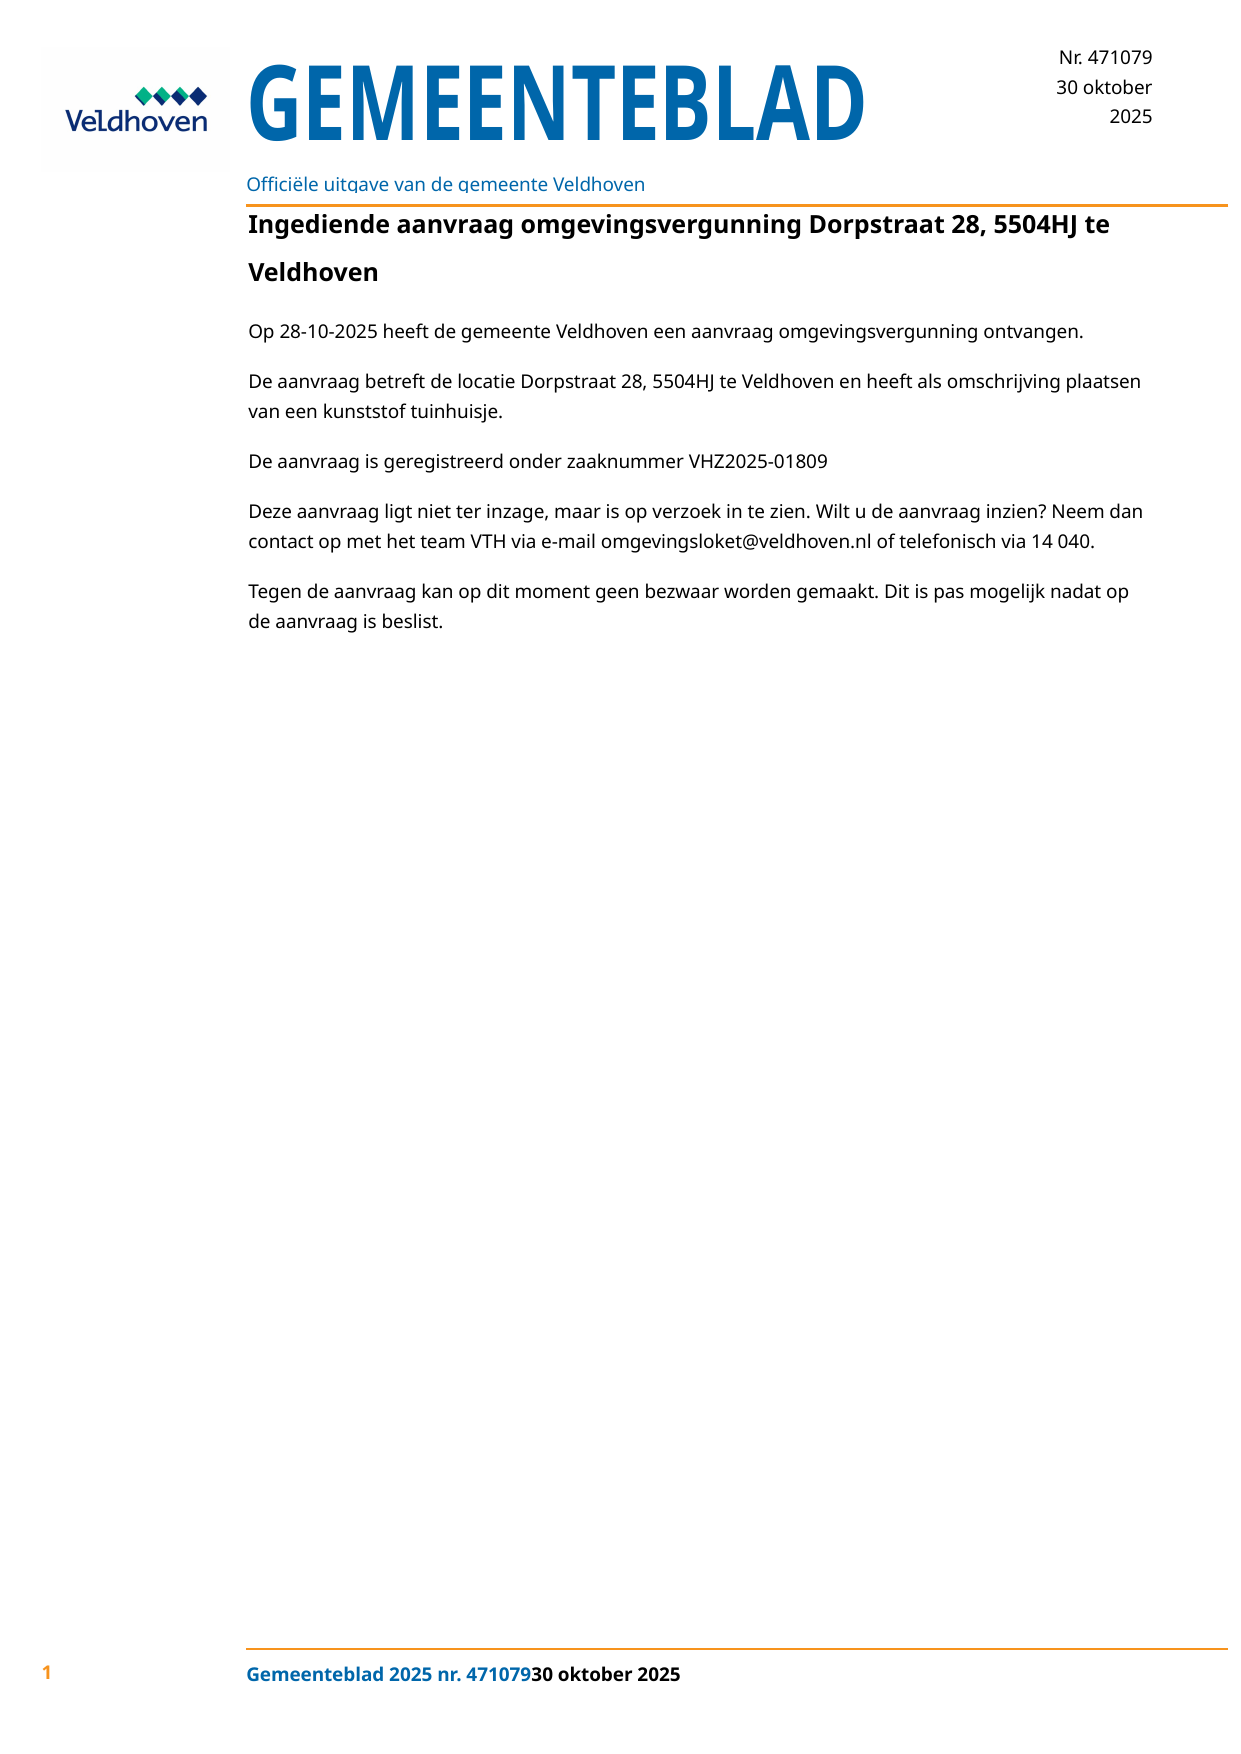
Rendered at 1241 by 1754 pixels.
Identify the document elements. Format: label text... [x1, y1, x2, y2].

text Ingediende aanvraag omgevingsvergunning Dorpstraat 28, 5504HJ te Veldhoven [248, 207, 1152, 288]
picture [41, 47, 231, 172]
text Deze aanvraag ligt niet ter inzage, maar is op verzoek in te zien. Wilt u de aanvraag inzien? Neem dan contact op met het team VTH via e-mail omgevingsloket@veldhoven.nl of telefonisch via 14 040. [248, 499, 1152, 554]
text Op 28-10-2025 heeft de gemeente Veldhoven een aanvraag omgevingsvergunning ontvangen. [248, 318, 1152, 344]
text De aanvraag is geregistreerd onder zaaknummer VHZ2025-01809 [248, 448, 1152, 474]
text Tegen de aanvraag kan op dit moment geen bezwaar worden gemaakt. Dit is pas mogelijk nadat op de aanvraag is beslist. [248, 579, 1152, 634]
text De aanvraag betreft de locatie Dorpstraat 28, 5504HJ te Veldhoven en heeft als omschrijving plaatsen van een kunststof tuinhuisje. [248, 368, 1152, 424]
